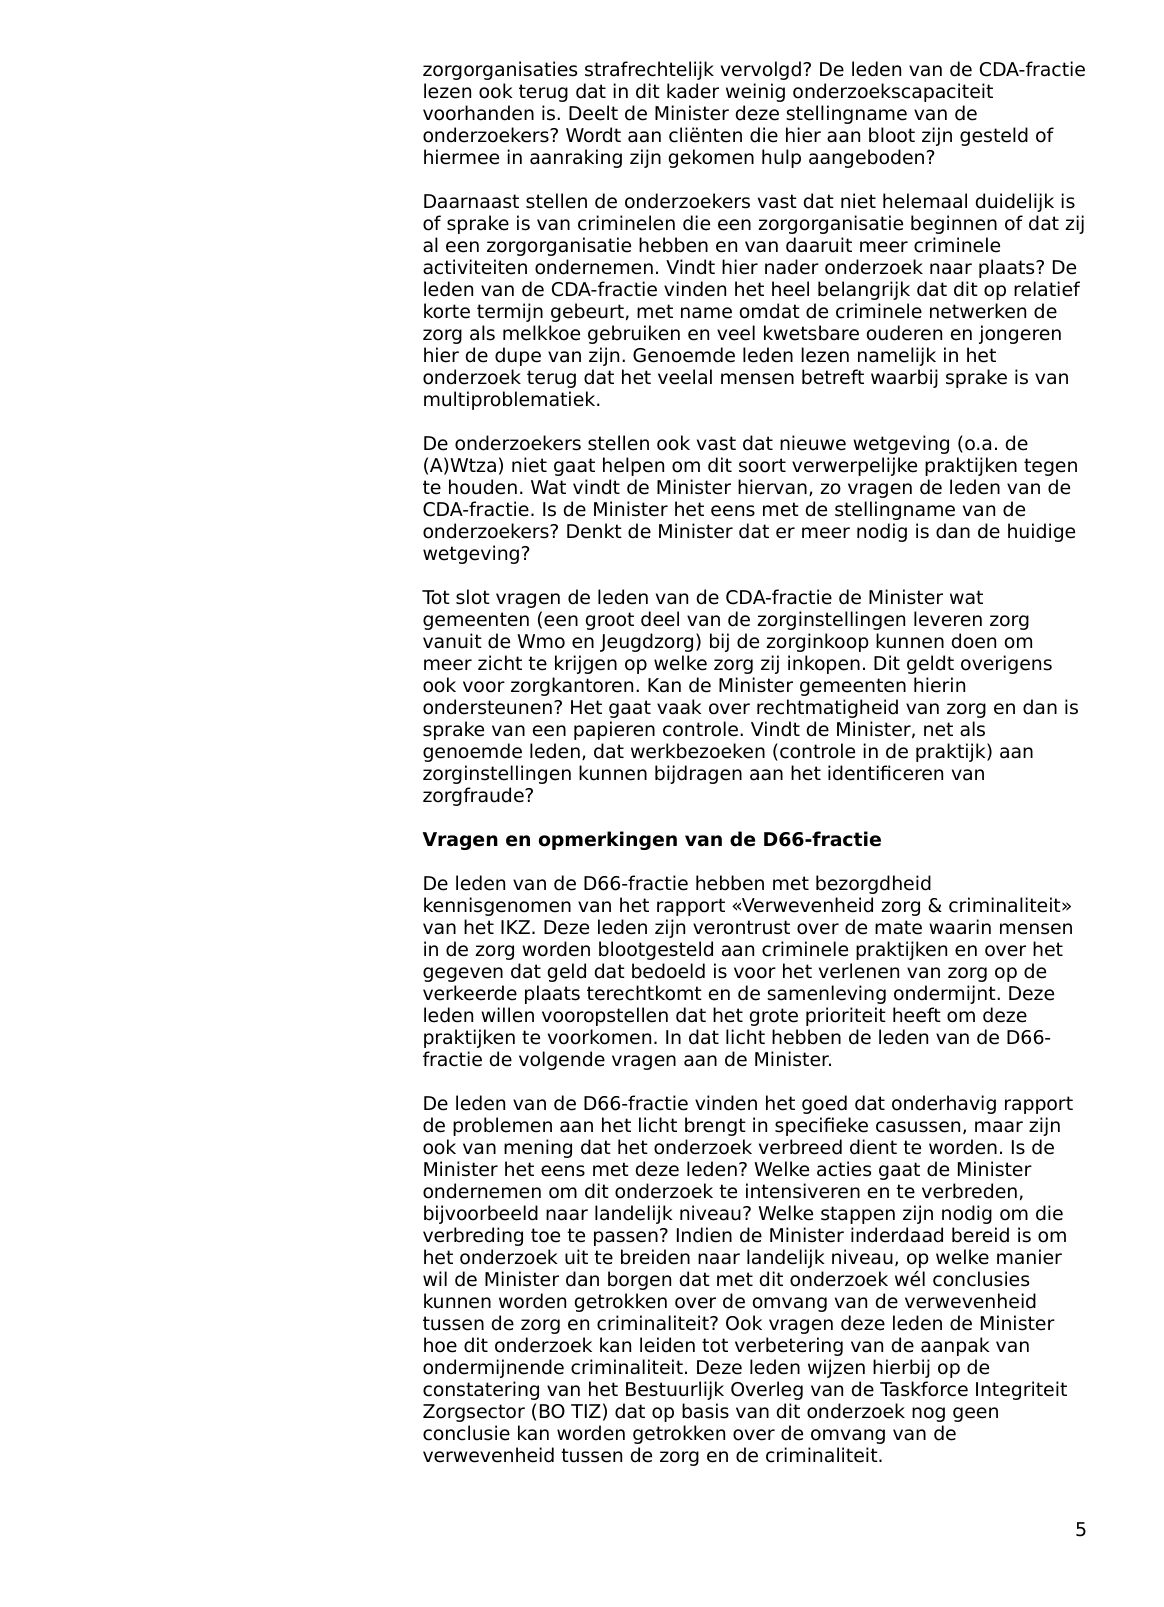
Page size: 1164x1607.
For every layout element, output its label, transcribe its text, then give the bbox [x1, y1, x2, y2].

text De leden van de D66-fractie vinden het goed dat onderhavig rapport de problemen aan het licht brengt in specifieke casussen, maar zijn ook van mening dat het onderzoek verbreed dient te worden. Is de Minister het eens met deze leden? Welke acties gaat de Minister ondernemen om dit onderzoek te intensiveren en te verbreden, bijvoorbeeld naar landelijk niveau? Welke stappen zijn nodig om die verbreding toe te passen? Indien de Minister inderdaad bereid is om het onderzoek uit te breiden naar landelijk niveau, op welke manier wil de Minister dan borgen dat met dit onderzoek wél conclusies kunnen worden getrokken over de omvang van de verwevenheid tussen de zorg en criminaliteit? Ook vragen deze leden de Minister hoe dit onderzoek kan leiden tot verbetering van de aanpak van ondermijnende criminaliteit. Deze leden wijzen hierbij op de constatering van het Bestuurlijk Overleg van de Taskforce Integriteit Zorgsector (BO TIZ) dat op basis van dit onderzoek nog geen conclusie kan worden getrokken over de omvang van de verwevenheid tussen de zorg en de criminaliteit. [422, 1093, 1087, 1467]
text Tot slot vragen de leden van de CDA-fractie de Minister wat gemeenten (een groot deel van de zorginstellingen leveren zorg vanuit de Wmo en Jeugdzorg) bij de zorginkoop kunnen doen om meer zicht te krijgen op welke zorg zij inkopen. Dit geldt overigens ook voor zorgkantoren. Kan de Minister gemeenten hierin ondersteunen? Het gaat vaak over rechtmatigheid van zorg en dan is sprake van een papieren controle. Vindt de Minister, net als genoemde leden, dat werkbezoeken (controle in de praktijk) aan zorginstellingen kunnen bijdragen aan het identificeren van zorgfraude? [422, 587, 1087, 807]
text Daarnaast stellen de onderzoekers vast dat niet helemaal duidelijk is of sprake is van criminelen die een zorgorganisatie beginnen of dat zij al een zorgorganisatie hebben en van daaruit meer criminele activiteiten ondernemen. Vindt hier nader onderzoek naar plaats? De leden van de CDA-fractie vinden het heel belangrijk dat dit op relatief korte termijn gebeurt, met name omdat de criminele netwerken de zorg als melkkoe gebruiken en veel kwetsbare ouderen en jongeren hier de dupe van zijn. Genoemde leden lezen namelijk in het onderzoek terug dat het veelal mensen betreft waarbij sprake is van multiproblematiek. [422, 191, 1087, 411]
subtitle Vragen en opmerkingen van de D66-fractie [422, 829, 1087, 851]
text De leden van de D66-fractie hebben met bezorgdheid kennisgenomen van het rapport «Verwevenheid zorg & criminaliteit» van het IKZ. Deze leden zijn verontrust over de mate waarin mensen in de zorg worden blootgesteld aan criminele praktijken en over het gegeven dat geld dat bedoeld is voor het verlenen van zorg op de verkeerde plaats terechtkomt en de samenleving ondermijnt. Deze leden willen vooropstellen dat het grote prioriteit heeft om deze praktijken te voorkomen. In dat licht hebben de leden van de D66-fractie de volgende vragen aan de Minister. [422, 873, 1087, 1071]
text zorgorganisaties strafrechtelijk vervolgd? De leden van de CDA-fractie lezen ook terug dat in dit kader weinig onderzoekscapaciteit voorhanden is. Deelt de Minister deze stellingname van de onderzoekers? Wordt aan cliënten die hier aan bloot zijn gesteld of hiermee in aanraking zijn gekomen hulp aangeboden? [422, 59, 1087, 169]
text De onderzoekers stellen ook vast dat nieuwe wetgeving (o.a. de (A)Wtza) niet gaat helpen om dit soort verwerpelijke praktijken tegen te houden. Wat vindt de Minister hiervan, zo vragen de leden van de CDA-fractie. Is de Minister het eens met de stellingname van de onderzoekers? Denkt de Minister dat er meer nodig is dan de huidige wetgeving? [422, 433, 1087, 565]
